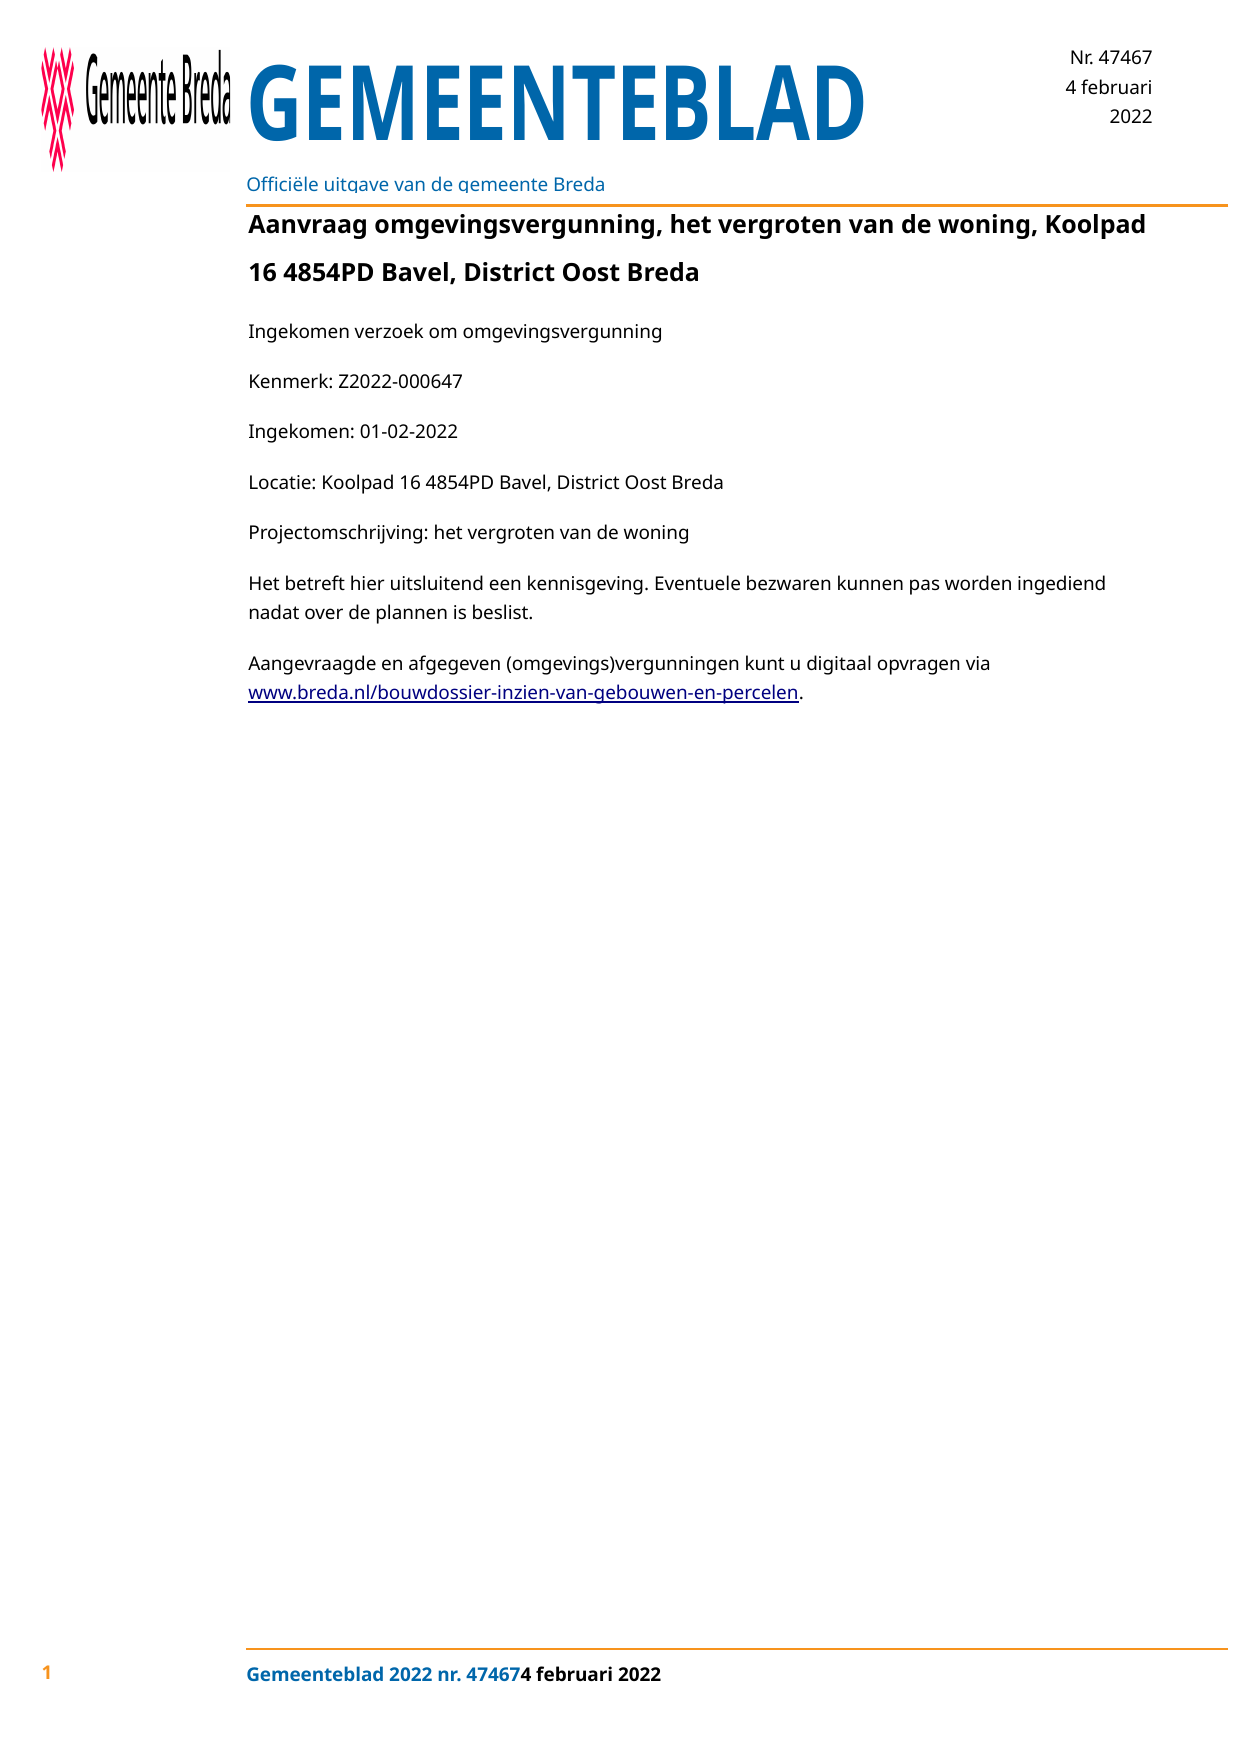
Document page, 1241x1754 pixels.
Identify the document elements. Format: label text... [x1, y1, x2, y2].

text Ingekomen: 01-02-2022 [248, 419, 1152, 444]
text Aanvraag omgevingsvergunning, het vergroten van de woning, Koolpad 16 4854PD Bavel, District Oost Breda [248, 207, 1152, 288]
text Locatie: Koolpad 16 4854PD Bavel, District Oost Breda [248, 469, 1152, 495]
text Ingekomen verzoek om omgevingsvergunning [248, 318, 1152, 344]
text Kenmerk: Z2022-000647 [248, 368, 1152, 394]
picture [41, 47, 231, 172]
text Projectomschrijving: het vergroten van de woning [248, 519, 1152, 545]
text Aangevraagde en afgegeven (omgevings)vergunningen kunt u digitaal opvragen via www.breda.nl/bouwdossier-inzien-van-gebouwen-en-percelen. [248, 650, 1152, 705]
text Het betreft hier uitsluitend een kennisgeving. Eventuele bezwaren kunnen pas worden ingediend nadat over de plannen is beslist. [248, 570, 1152, 625]
